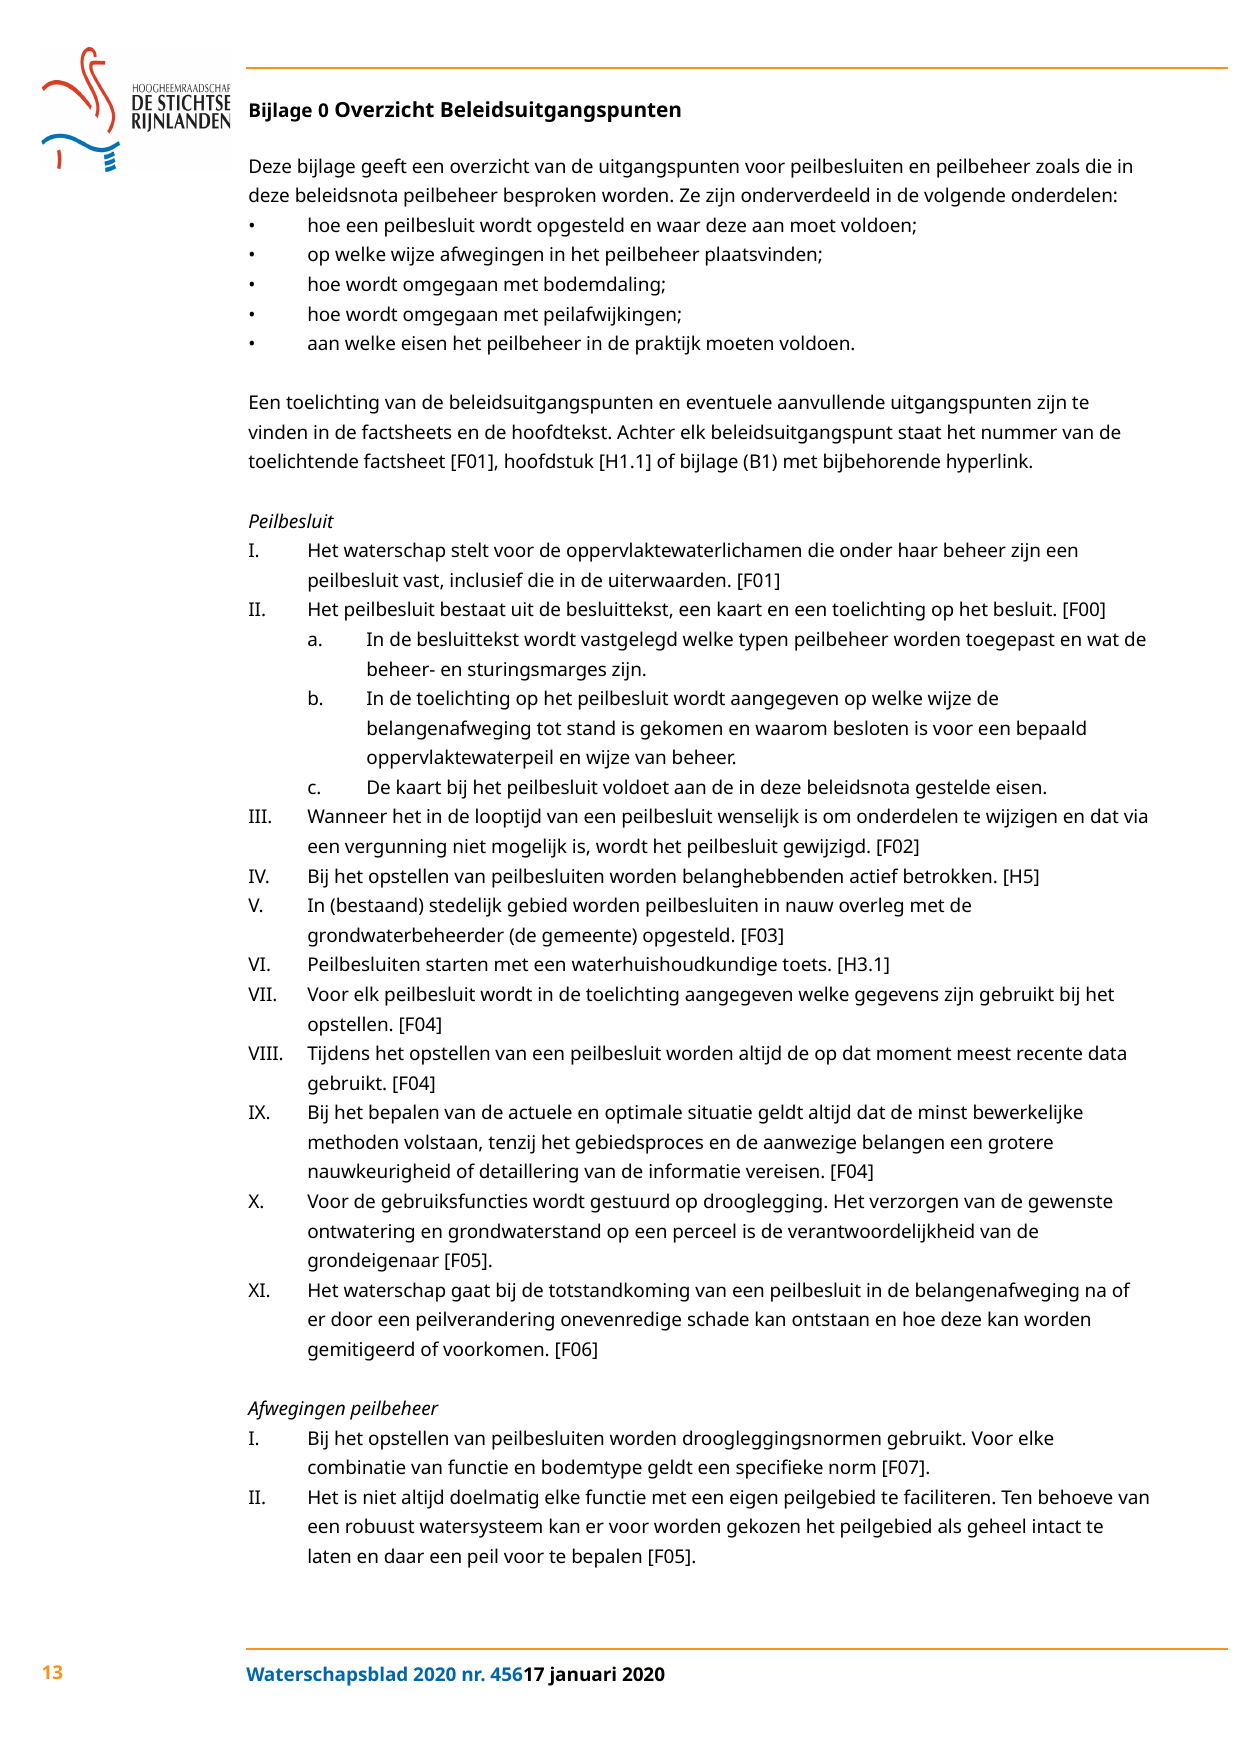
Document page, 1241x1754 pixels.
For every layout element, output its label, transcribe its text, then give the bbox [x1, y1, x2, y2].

list hoe wordt omgegaan met peilafwijkingen; [248, 301, 1152, 327]
list Bij het opstellen van peilbesluiten worden droogleggingsnormen gebruikt. Voor elke combinatie van functie en bodemtype geldt een specifieke norm [F07]. [248, 1425, 1152, 1480]
list hoe een peilbesluit wordt opgesteld en waar deze aan moet voldoen; [248, 212, 1152, 238]
list In (bestaand) stedelijk gebied worden peilbesluiten in nauw overleg met de grondwaterbeheerder (de gemeente) opgesteld. [F03] [248, 892, 1152, 948]
list Voor elk peilbesluit wordt in de toelichting aangegeven welke gegevens zijn gebruikt bij het opstellen. [F04] [248, 981, 1152, 1037]
text Bijlage 0 Overzicht Beleidsuitgangspunten [248, 95, 1152, 123]
list In de toelichting op het peilbesluit wordt aangegeven op welke wijze de belangenafweging tot stand is gekomen en waarom besloten is voor een bepaald oppervlaktewaterpeil en wijze van beheer. [307, 685, 1152, 770]
text Afwegingen peilbeheer [248, 1395, 1152, 1421]
list Peilbesluiten starten met een waterhuishoudkundige toets. [H3.1] [248, 952, 1152, 977]
list Voor de gebruiksfuncties wordt gestuurd op drooglegging. Het verzorgen van de gewenste ontwatering en grondwaterstand op een perceel is de verantwoordelijkheid van de grondeigenaar [F05]. [248, 1188, 1152, 1273]
list Het peilbesluit bestaat uit de besluittekst, een kaart en een toelichting op het besluit. [F00] [248, 597, 1152, 622]
text Peilbesluit [248, 508, 1152, 534]
list Het is niet altijd doelmatig elke functie met een eigen peilgebied te faciliteren. Ten behoeve van een robuust watersysteem kan er voor worden gekozen het peilgebied als geheel intact te laten en daar een peil voor te bepalen [F05]. [248, 1484, 1152, 1569]
list Het waterschap stelt voor de oppervlaktewaterlichamen die onder haar beheer zijn een peilbesluit vast, inclusief die in de uiterwaarden. [F01] [248, 537, 1152, 593]
picture [41, 47, 231, 172]
list hoe wordt omgegaan met bodemdaling; [248, 271, 1152, 297]
list op welke wijze afwegingen in het peilbeheer plaatsvinden; [248, 242, 1152, 267]
list Bij het opstellen van peilbesluiten worden belanghebbenden actief betrokken. [H5] [248, 863, 1152, 889]
text Een toelichting van de beleidsuitgangspunten en eventuele aanvullende uitgangspunten zijn te vinden in de factsheets en de hoofdtekst. Achter elk beleidsuitgangspunt staat het nummer van de toelichtende factsheet [F01], hoofdstuk [H1.1] of bijlage (B1) met bijbehorende hyperlink. [248, 389, 1152, 474]
text Deze bijlage geeft een overzicht van de uitgangspunten voor peilbesluiten en peilbeheer zoals die in deze beleidsnota peilbeheer besproken worden. Ze zijn onderverdeeld in de volgende onderdelen: [248, 153, 1152, 208]
list Wanneer het in de looptijd van een peilbesluit wenselijk is om onderdelen te wijzigen en dat via een vergunning niet mogelijk is, wordt het peilbesluit gewijzigd. [F02] [248, 804, 1152, 859]
list In de besluittekst wordt vastgelegd welke typen peilbeheer worden toegepast en wat de beheer- en sturingsmarges zijn. [307, 626, 1152, 682]
list Bij het bepalen van de actuele en optimale situatie geldt altijd dat de minst bewerkelijke methoden volstaan, tenzij het gebiedsproces en de aanwezige belangen een grotere nauwkeurigheid of detaillering van de informatie vereisen. [F04] [248, 1099, 1152, 1184]
list Het waterschap gaat bij de totstandkoming van een peilbesluit in de belangenafweging na of er door een peilverandering onevenredige schade kan ontstaan en hoe deze kan worden gemitigeerd of voorkomen. [F06] [248, 1277, 1152, 1362]
list Tijdens het opstellen van een peilbesluit worden altijd de op dat moment meest recente data gebruikt. [F04] [248, 1040, 1152, 1096]
list aan welke eisen het peilbeheer in de praktijk moeten voldoen. [248, 330, 1152, 356]
list De kaart bij het peilbesluit voldoet aan de in deze beleidsnota gestelde eisen. [307, 774, 1152, 800]
